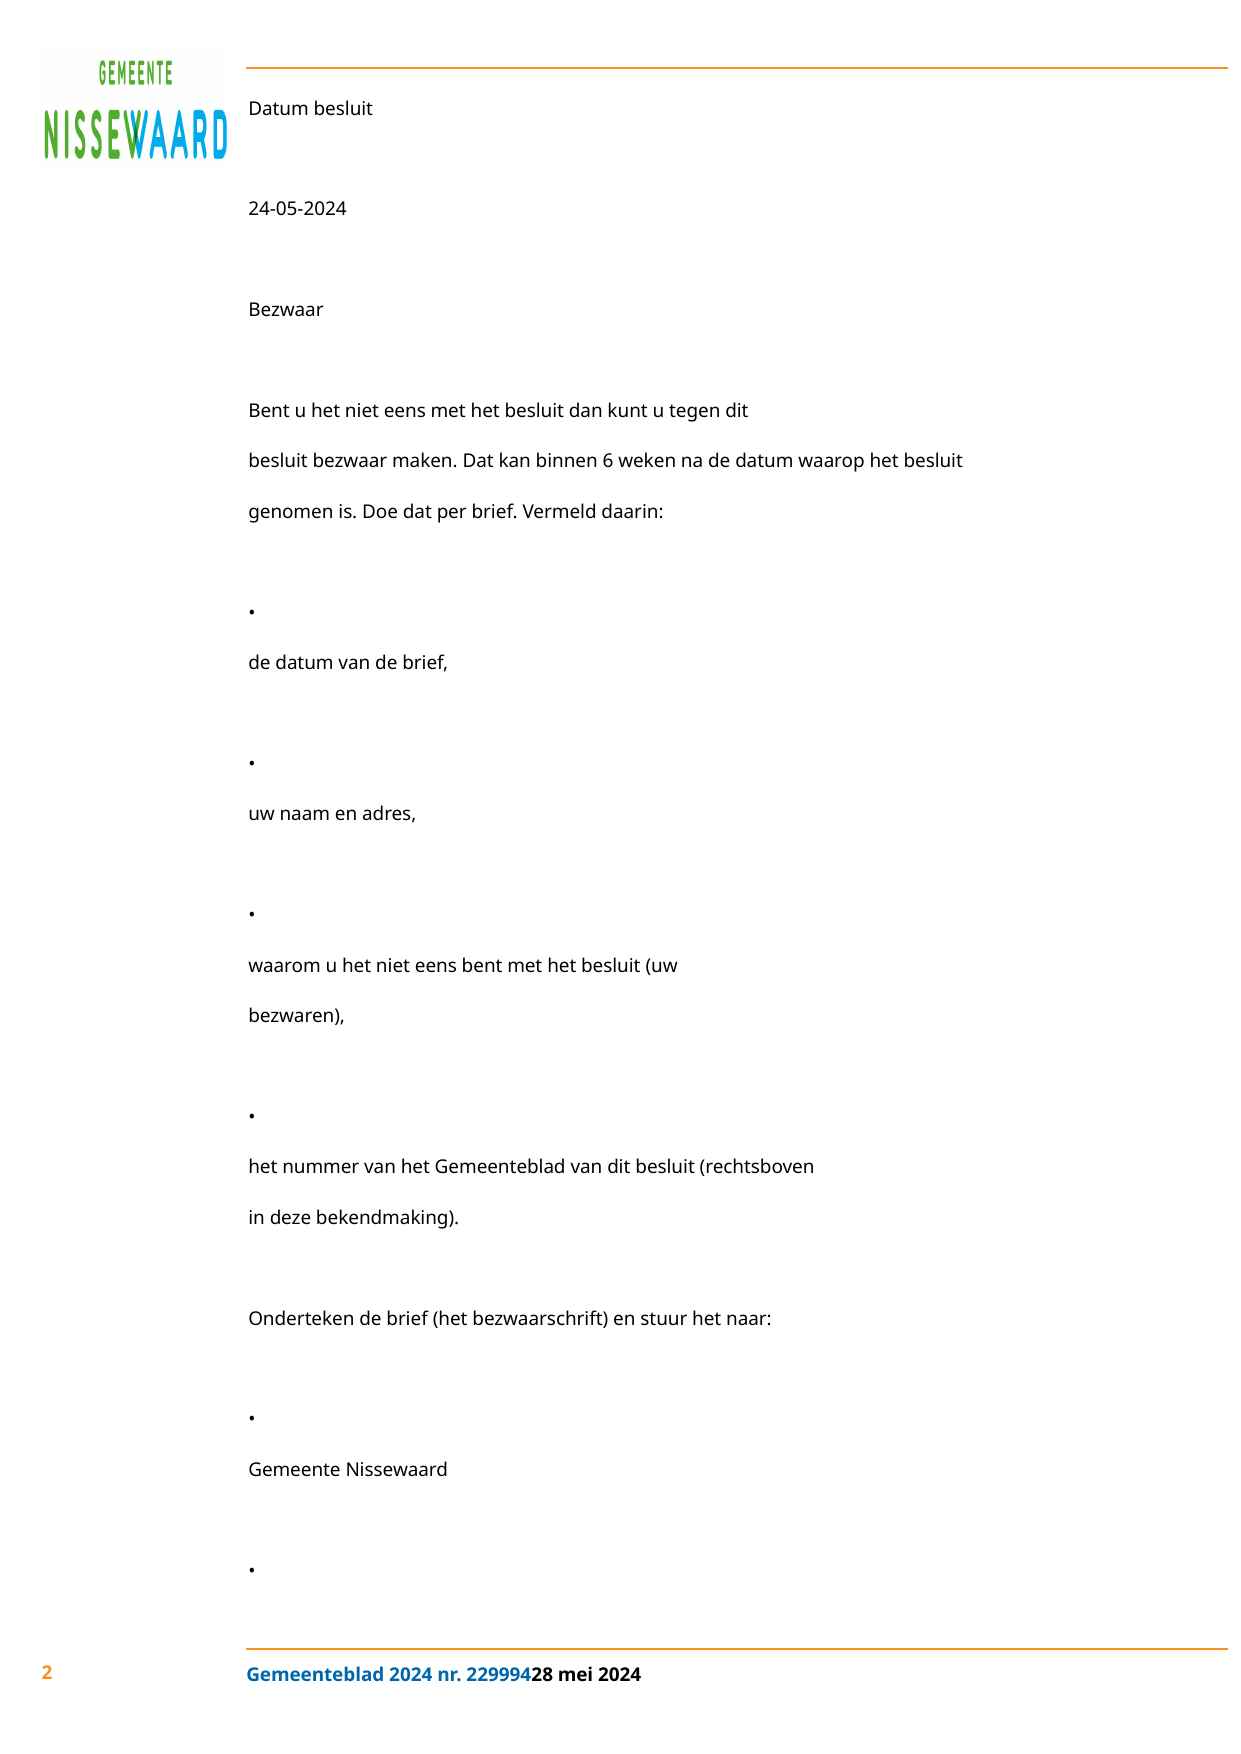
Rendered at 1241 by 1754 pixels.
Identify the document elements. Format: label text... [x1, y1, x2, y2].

text in deze bekendmaking). [248, 1204, 1152, 1230]
picture [41, 47, 231, 172]
text Gemeente Nissewaard [248, 1456, 1152, 1482]
text het nummer van het Gemeenteblad van dit besluit (rechtsboven [248, 1153, 1152, 1179]
text bezwaren), [248, 1002, 1152, 1028]
text de datum van de brief, [248, 649, 1152, 675]
text waarom u het niet eens bent met het besluit (uw [248, 952, 1152, 978]
text Datum besluit [248, 95, 1152, 121]
text Onderteken de brief (het bezwaarschrift) en stuur het naar: [248, 1305, 1152, 1331]
text genomen is. Doe dat per brief. Vermeld daarin: [248, 498, 1152, 524]
text 24-05-2024 [248, 196, 1152, 221]
text besluit bezwaar maken. Dat kan binnen 6 weken na de datum waarop het besluit [248, 448, 1152, 473]
text Bezwaar [248, 296, 1152, 322]
text • [248, 750, 1152, 776]
text • [248, 901, 1152, 927]
text • [248, 1406, 1152, 1431]
text • [248, 1557, 1152, 1583]
text • [248, 1103, 1152, 1129]
text uw naam en adres, [248, 801, 1152, 826]
text • [248, 599, 1152, 625]
text Bent u het niet eens met het besluit dan kunt u tegen dit [248, 397, 1152, 423]
